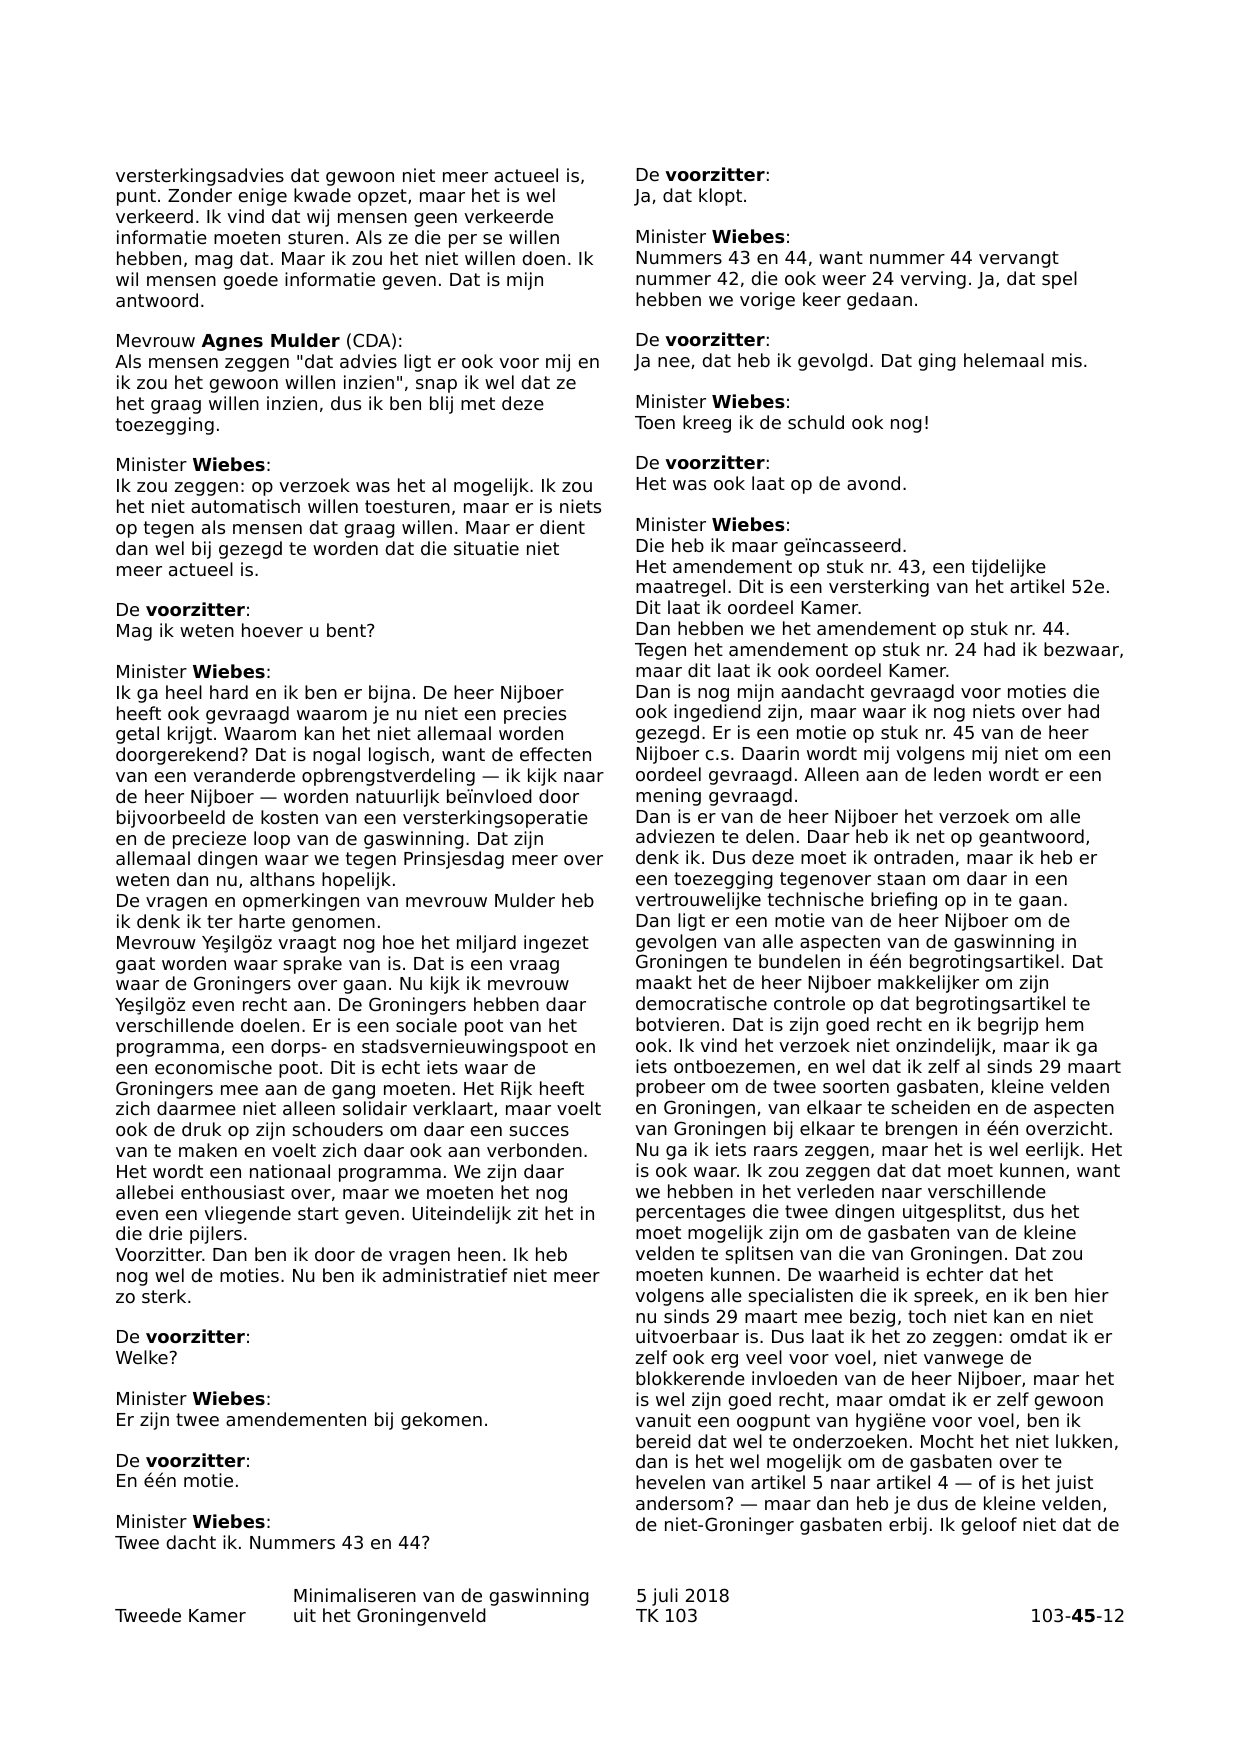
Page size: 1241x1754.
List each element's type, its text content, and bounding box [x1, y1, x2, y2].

text Minister Wiebes: [635, 392, 1125, 412]
text Als mensen zeggen "dat advies ligt er ook voor mij en ik zou het gewoon willen inzien", snap ik wel dat ze het graag willen inzien, dus ik ben blij met deze toezegging. [115, 352, 605, 435]
text Welke? [115, 1348, 605, 1369]
text De vragen en opmerkingen van mevrouw Mulder heb ik denk ik ter harte genomen. [115, 891, 605, 932]
text Toen kreeg ik de schuld ook nog! [635, 412, 1125, 433]
text De voorzitter: [115, 1327, 605, 1348]
text Voorzitter. Dan ben ik door de vragen heen. Ik heb nog wel de moties. Nu ben ik administratief niet meer zo sterk. [115, 1245, 605, 1307]
text De voorzitter: [115, 600, 605, 621]
text Ik ga heel hard en ik ben er bijna. De heer Nijboer heeft ook gevraagd waarom je nu niet een precies getal krijgt. Waarom kan het niet allemaal worden doorgerekend? Dat is nogal logisch, want de effecten van een veranderde opbrengstverdeling — ik kijk naar de heer Nijboer — worden natuurlijk beïnvloed door bijvoorbeeld de kosten van een versterkingsoperatie en de precieze loop van de gaswinning. Dat zijn allemaal dingen waar we tegen Prinsjesdag meer over weten dan nu, althans hopelijk. [115, 682, 605, 891]
text Die heb ik maar geïncasseerd. [635, 536, 1125, 556]
text Minister Wiebes: [115, 455, 605, 476]
text Minister Wiebes: [635, 515, 1125, 536]
text Minister Wiebes: [115, 1389, 605, 1410]
text Er zijn twee amendementen bij gekomen. [115, 1410, 605, 1431]
text Dan ligt er een motie van de heer Nijboer om de gevolgen van alle aspecten van de gaswinning in Groningen te bundelen in één begrotingsartikel. Dat maakt het de heer Nijboer makkelijker om zijn democratische controle op dat begrotingsartikel te botvieren. Dat is zijn goed recht en ik begrijp hem ook. Ik vind het verzoek niet onzindelijk, maar ik ga iets ontboezemen, en wel dat ik zelf al sinds 29 maart probeer om de twee soorten gasbaten, kleine velden en Groningen, van elkaar te scheiden en de aspecten van Groningen bij elkaar te brengen in één overzicht. Nu ga ik iets raars zeggen, maar het is wel eerlijk. Het is ook waar. Ik zou zeggen dat dat moet kunnen, want we hebben in het verleden naar verschillende percentages die twee dingen uitgesplitst, dus het moet mogelijk zijn om de gasbaten van de kleine velden te splitsen van die van Groningen. Dat zou moeten kunnen. De waarheid is echter dat het volgens alle specialisten die ik spreek, en ik ben hier nu sinds 29 maart mee bezig, toch niet kan en niet uitvoerbaar is. Dus laat ik het zo zeggen: omdat ik er zelf ook erg veel voor voel, niet vanwege de blokkerende invloeden van de heer Nijboer, maar het is wel zijn goed recht, maar omdat ik er zelf gewoon vanuit een oogpunt van hygiëne voor voel, ben ik bereid dat wel te onderzoeken. Mocht het niet lukken, dan is het wel mogelijk om de gasbaten over te hevelen van artikel 5 naar artikel 4 — of is het juist andersom? — maar dan heb je dus de kleine velden, de niet-Groninger gasbaten erbij. Ik geloof niet dat de [635, 911, 1125, 1536]
text Minister Wiebes: [635, 227, 1125, 248]
text Mevrouw Yeşilgöz vraagt nog hoe het miljard ingezet gaat worden waar sprake van is. Dat is een vraag waar de Groningers over gaan. Nu kijk ik mevrouw Yeşilgöz even recht aan. De Groningers hebben daar verschillende doelen. Er is een sociale poot van het programma, een dorps- en stadsvernieuwingspoot en een economische poot. Dit is echt iets waar de Groningers mee aan de gang moeten. Het Rijk heeft zich daarmee niet alleen solidair verklaart, maar voelt ook de druk op zijn schouders om daar een succes van te maken en voelt zich daar ook aan verbonden. Het wordt een nationaal programma. We zijn daar allebei enthousiast over, maar we moeten het nog even een vliegende start geven. Uiteindelijk zit het in die drie pijlers. [115, 932, 605, 1245]
text Twee dacht ik. Nummers 43 en 44? [115, 1533, 605, 1554]
text Ik zou zeggen: op verzoek was het al mogelijk. Ik zou het niet automatisch willen toesturen, maar er is niets op tegen als mensen dat graag willen. Maar er dient dan wel bij gezegd te worden dat die situatie niet meer actueel is. [115, 476, 605, 580]
text De voorzitter: [635, 165, 1125, 186]
text Nummers 43 en 44, want nummer 44 vervangt nummer 42, die ook weer 24 verving. Ja, dat spel hebben we vorige keer gedaan. [635, 248, 1125, 310]
text Het amendement op stuk nr. 43, een tijdelijke maatregel. Dit is een versterking van het artikel 52e. Dit laat ik oordeel Kamer. [635, 556, 1125, 619]
text Dan is er van de heer Nijboer het verzoek om alle adviezen te delen. Daar heb ik net op geantwoord, denk ik. Dus deze moet ik ontraden, maar ik heb er een toezegging tegenover staan om daar in een vertrouwelijke technische briefing op in te gaan. [635, 806, 1125, 911]
text Het was ook laat op de avond. [635, 474, 1125, 495]
text Dan is nog mijn aandacht gevraagd voor moties die ook ingediend zijn, maar waar ik nog niets over had gezegd. Er is een motie op stuk nr. 45 van de heer Nijboer c.s. Daarin wordt mij volgens mij niet om een oordeel gevraagd. Alleen aan de leden wordt er een mening gevraagd. [635, 681, 1125, 806]
text En één motie. [115, 1471, 605, 1492]
text Mag ik weten hoever u bent? [115, 621, 605, 642]
text De voorzitter: [115, 1451, 605, 1471]
text versterkingsadvies dat gewoon niet meer actueel is, punt. Zonder enige kwade opzet, maar het is wel verkeerd. Ik vind dat wij mensen geen verkeerde informatie moeten sturen. Als ze die per se willen hebben, mag dat. Maar ik zou het niet willen doen. Ik wil mensen goede informatie geven. Dat is mijn antwoord. [115, 165, 605, 311]
text Minister Wiebes: [115, 1512, 605, 1533]
text Ja nee, dat heb ik gevolgd. Dat ging helemaal mis. [635, 351, 1125, 372]
text Dan hebben we het amendement op stuk nr. 44. Tegen het amendement op stuk nr. 24 had ik bezwaar, maar dit laat ik ook oordeel Kamer. [635, 619, 1125, 681]
text Ja, dat klopt. [635, 186, 1125, 207]
text De voorzitter: [635, 453, 1125, 474]
text De voorzitter: [635, 330, 1125, 351]
text Mevrouw Agnes Mulder (CDA): [115, 331, 605, 352]
text Minister Wiebes: [115, 662, 605, 682]
